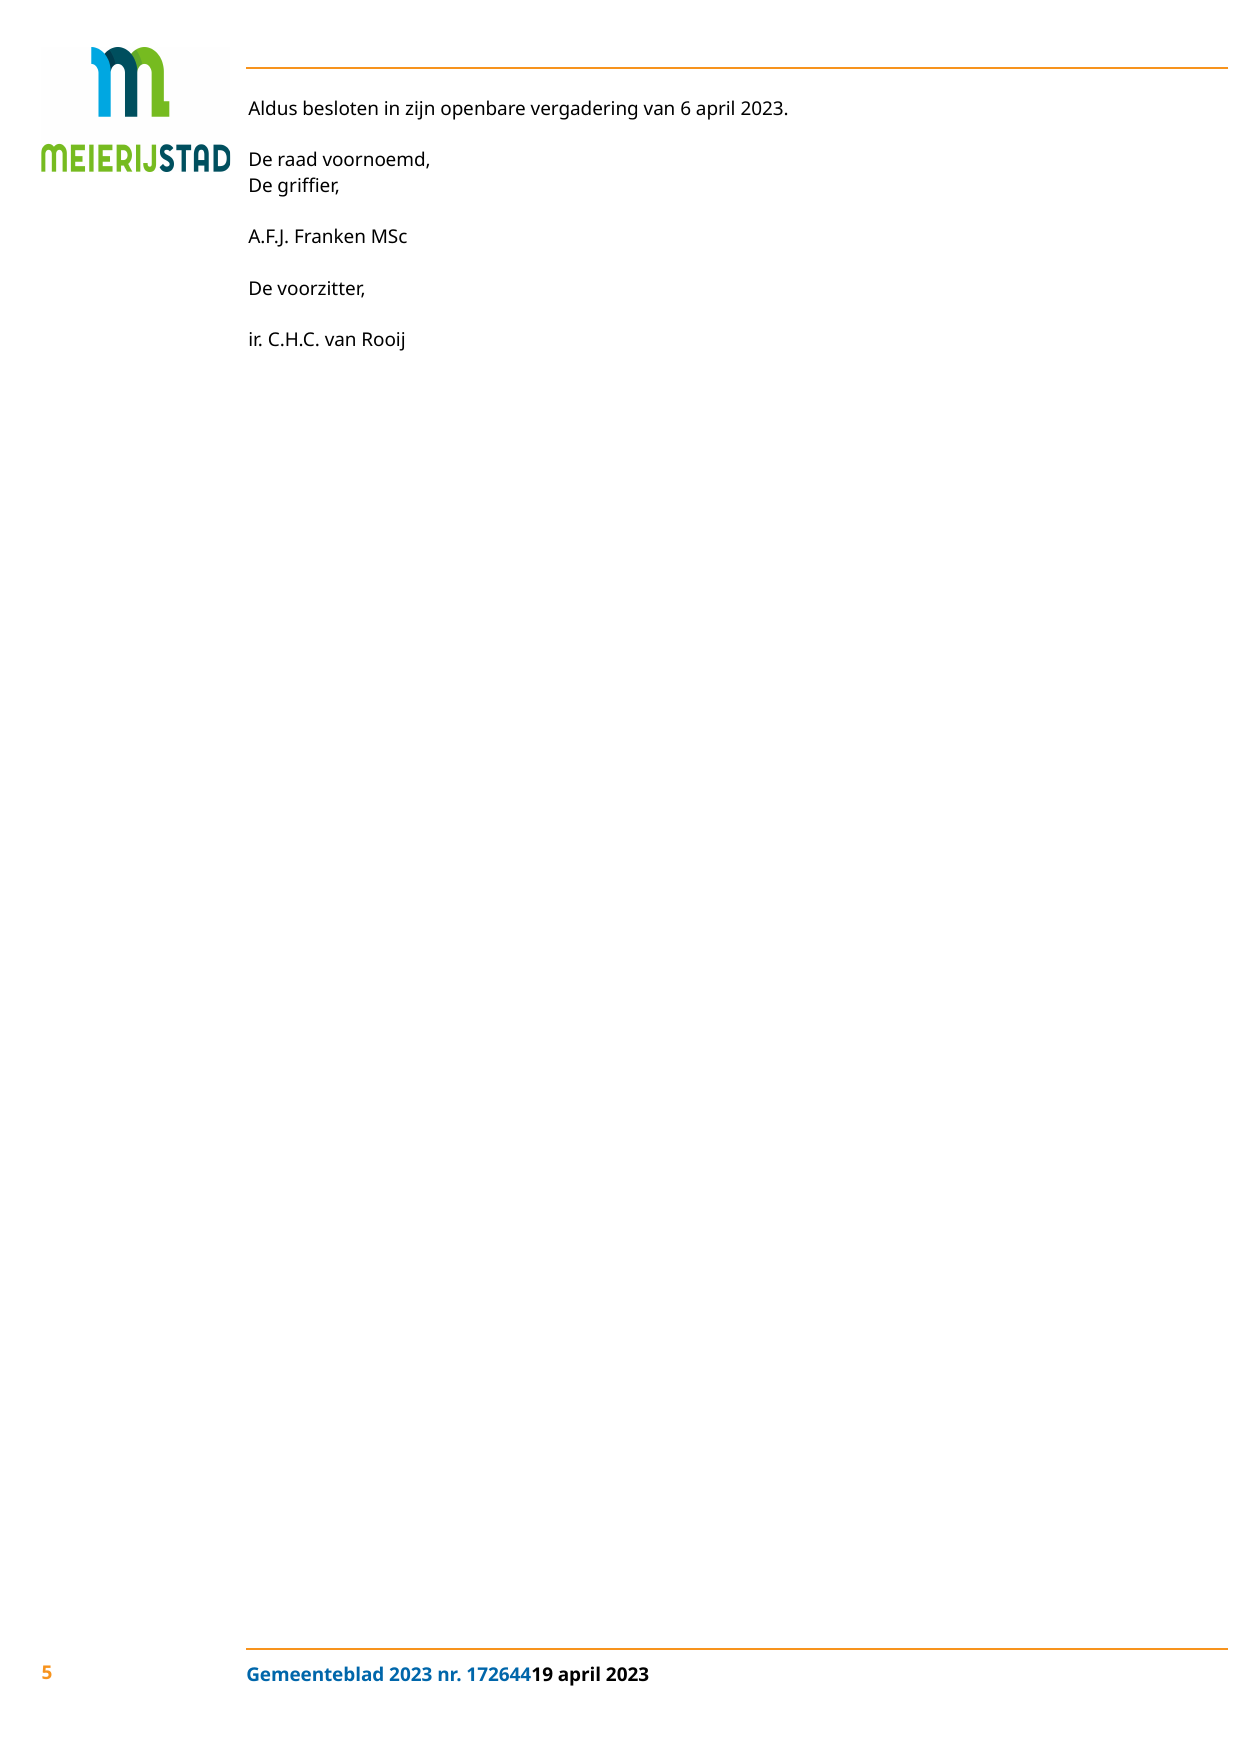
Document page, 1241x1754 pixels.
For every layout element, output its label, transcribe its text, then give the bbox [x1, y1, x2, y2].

text De raad voornoemd, [248, 146, 1152, 172]
text De voorzitter, [248, 275, 1152, 301]
text A.F.J. Franken MSc [248, 223, 1152, 249]
picture [41, 47, 231, 172]
text Aldus besloten in zijn openbare vergadering van 6 april 2023. [248, 95, 1152, 121]
text ir. C.H.C. van Rooij [248, 326, 1152, 352]
text De griffier, [248, 172, 1152, 198]
